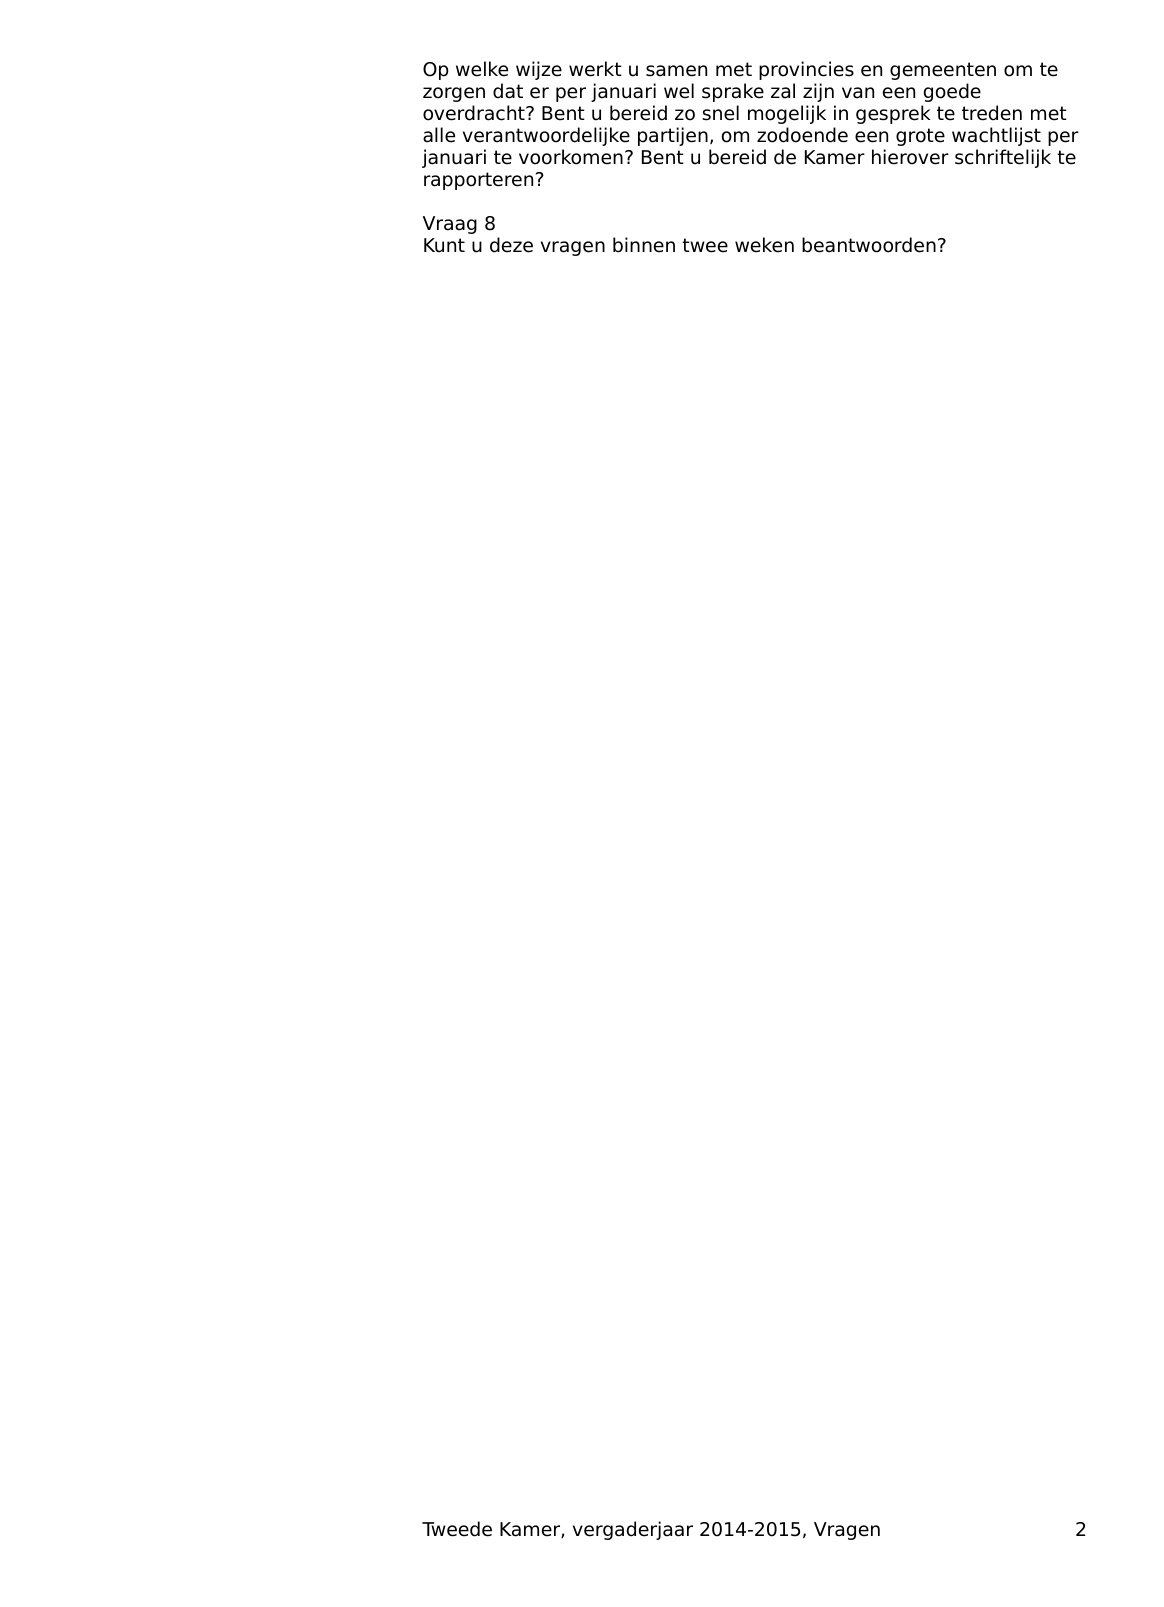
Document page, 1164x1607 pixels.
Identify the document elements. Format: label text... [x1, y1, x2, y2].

text Op welke wijze werkt u samen met provincies en gemeenten om te zorgen dat er per januari wel sprake zal zijn van een goede overdracht? Bent u bereid zo snel mogelijk in gesprek te treden met alle verantwoordelijke partijen, om zodoende een grote wachtlijst per januari te voorkomen? Bent u bereid de Kamer hierover schriftelijk te rapporteren? [422, 59, 1087, 191]
text Kunt u deze vragen binnen twee weken beantwoorden? [422, 235, 1087, 257]
text Vraag 8 [422, 213, 1087, 235]
